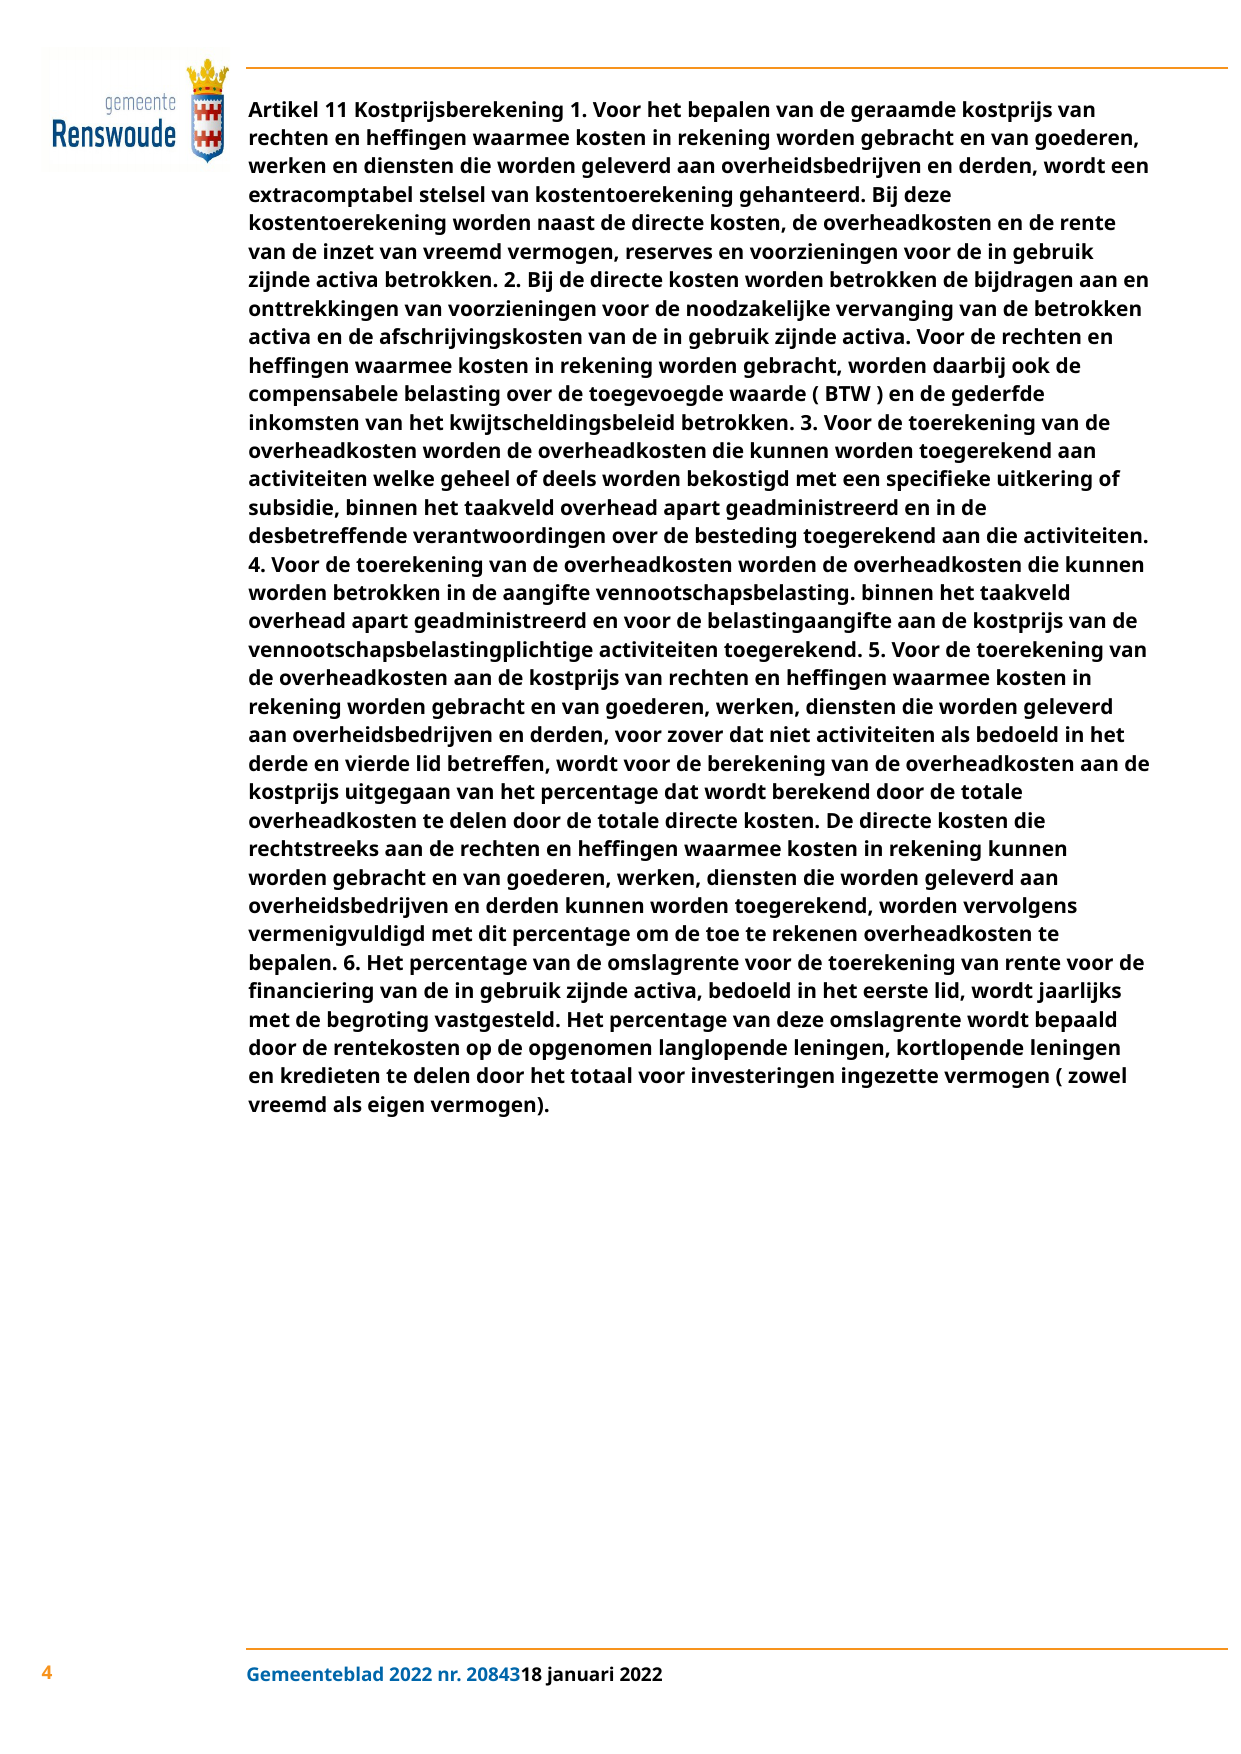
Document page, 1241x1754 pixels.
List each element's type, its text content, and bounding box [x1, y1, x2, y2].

text Artikel 11 Kostprijsberekening 1. Voor het bepalen van de geraamde kostprijs van rechten en heffingen waarmee kosten in rekening worden gebracht en van goederen, werken en diensten die worden geleverd aan overheidsbedrijven en derden, wordt een extracomptabel stelsel van kostentoerekening gehanteerd. Bij deze kostentoerekening worden naast de directe kosten, de overheadkosten en de rente van de inzet van vreemd vermogen, reserves en voorzieningen voor de in gebruik zijnde activa betrokken. 2. Bij de directe kosten worden betrokken de bijdragen aan en onttrekkingen van voorzieningen voor de noodzakelijke vervanging van de betrokken activa en de afschrijvingskosten van de in gebruik zijnde activa. Voor de rechten en heffingen waarmee kosten in rekening worden gebracht, worden daarbij ook de compensabele belasting over de toegevoegde waarde ( BTW ) en de gederfde inkomsten van het kwijtscheldingsbeleid betrokken. 3. Voor de toerekening van de overheadkosten worden de overheadkosten die kunnen worden toegerekend aan activiteiten welke geheel of deels worden bekostigd met een specifieke uitkering of subsidie, binnen het taakveld overhead apart geadministreerd en in de desbetreffende verantwoordingen over de besteding toegerekend aan die activiteiten. 4. Voor de toerekening van de overheadkosten worden de overheadkosten die kunnen worden betrokken in de aangifte vennootschapsbelasting. binnen het taakveld overhead apart geadministreerd en voor de belastingaangifte aan de kostprijs van de vennootschapsbelastingplichtige activiteiten toegerekend. 5. Voor de toerekening van de overheadkosten aan de kostprijs van rechten en heffingen waarmee kosten in rekening worden gebracht en van goederen, werken, diensten die worden geleverd aan overheidsbedrijven en derden, voor zover dat niet activiteiten als bedoeld in het derde en vierde lid betreffen, wordt voor de berekening van de overheadkosten aan de kostprijs uitgegaan van het percentage dat wordt berekend door de totale overheadkosten te delen door de totale directe kosten. De directe kosten die rechtstreeks aan de rechten en heffingen waarmee kosten in rekening kunnen worden gebracht en van goederen, werken, diensten die worden geleverd aan overheidsbedrijven en derden kunnen worden toegerekend, worden vervolgens vermenigvuldigd met dit percentage om de toe te rekenen overheadkosten te bepalen. 6. Het percentage van de omslagrente voor de toerekening van rente voor de financiering van de in gebruik zijnde activa, bedoeld in het eerste lid, wordt jaarlijks met de begroting vastgesteld. Het percentage van deze omslagrente wordt bepaald door de rentekosten op de opgenomen langlopende leningen, kortlopende leningen en kredieten te delen door het totaal voor investeringen ingezette vermogen ( zowel vreemd als eigen vermogen). [248, 95, 1152, 1118]
picture [41, 47, 231, 172]
